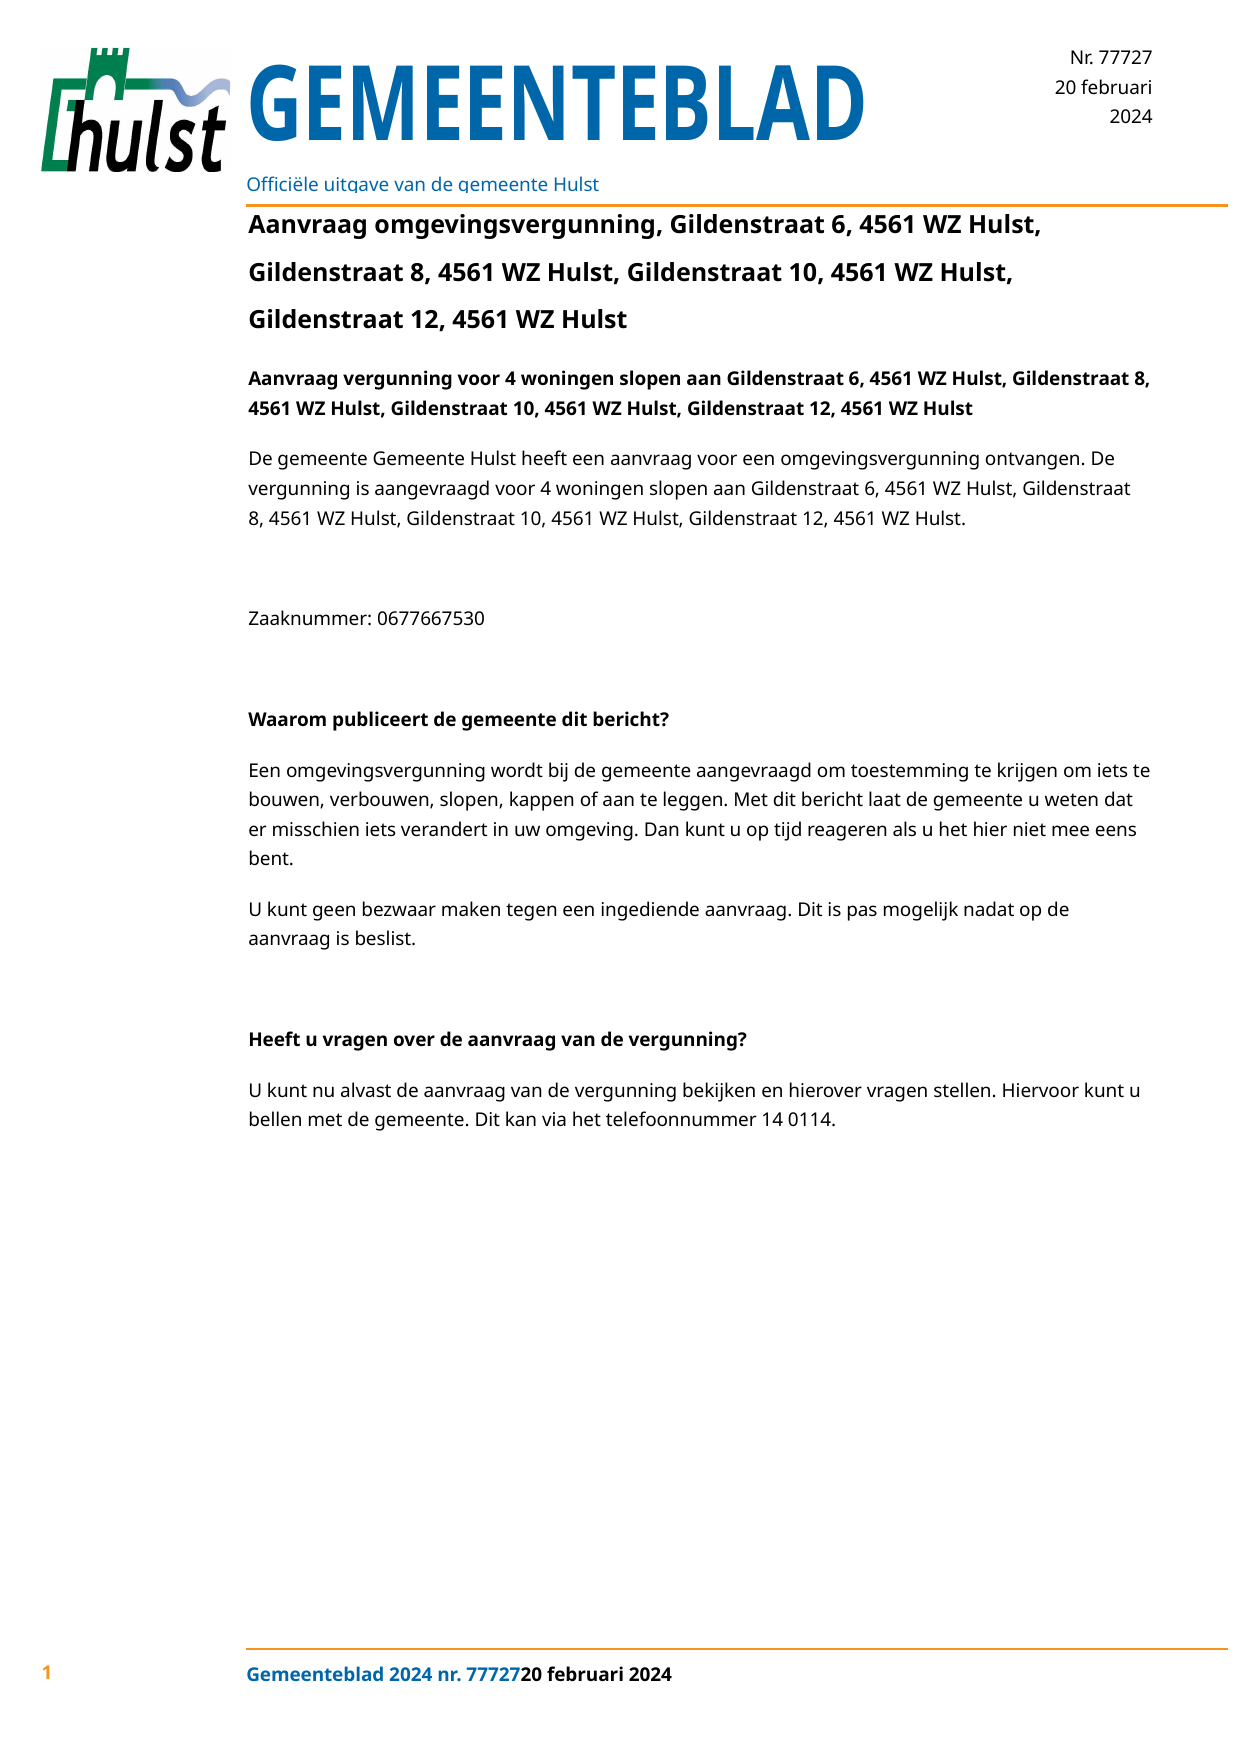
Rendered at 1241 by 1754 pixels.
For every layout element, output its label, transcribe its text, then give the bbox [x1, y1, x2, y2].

text Een omgevingsvergunning wordt bij de gemeente aangevraagd om toestemming te krijgen om iets te bouwen, verbouwen, slopen, kappen of aan te leggen. Met dit bericht laat de gemeente u weten dat er misschien iets verandert in uw omgeving. Dan kunt u op tijd reageren als u het hier niet mee eens bent. [248, 757, 1152, 871]
picture [41, 47, 231, 172]
text Zaaknummer: 0677667530 [248, 606, 1152, 631]
text Heeft u vragen over de aanvraag van de vergunning? [248, 1026, 1152, 1052]
text Waarom publiceert de gemeente dit bericht? [248, 706, 1152, 732]
text Aanvraag vergunning voor 4 woningen slopen aan Gildenstraat 6, 4561 WZ Hulst, Gildenstraat 8, 4561 WZ Hulst, Gildenstraat 10, 4561 WZ Hulst, Gildenstraat 12, 4561 WZ Hulst [248, 366, 1152, 421]
text U kunt nu alvast de aanvraag van de vergunning bekijken en hierover vragen stellen. Hiervoor kunt u bellen met de gemeente. Dit kan via het telefoonnummer 14 0114. [248, 1077, 1152, 1132]
text Aanvraag omgevingsvergunning, Gildenstraat 6, 4561 WZ Hulst, Gildenstraat 8, 4561 WZ Hulst, Gildenstraat 10, 4561 WZ Hulst, Gildenstraat 12, 4561 WZ Hulst [248, 207, 1152, 336]
text U kunt geen bezwaar maken tegen een ingediende aanvraag. Dit is pas mogelijk nadat op de aanvraag is beslist. [248, 896, 1152, 951]
text De gemeente Gemeente Hulst heeft een aanvraag voor een omgevingsvergunning ontvangen. De vergunning is aangevraagd voor 4 woningen slopen aan Gildenstraat 6, 4561 WZ Hulst, Gildenstraat 8, 4561 WZ Hulst, Gildenstraat 10, 4561 WZ Hulst, Gildenstraat 12, 4561 WZ Hulst. [248, 446, 1152, 530]
